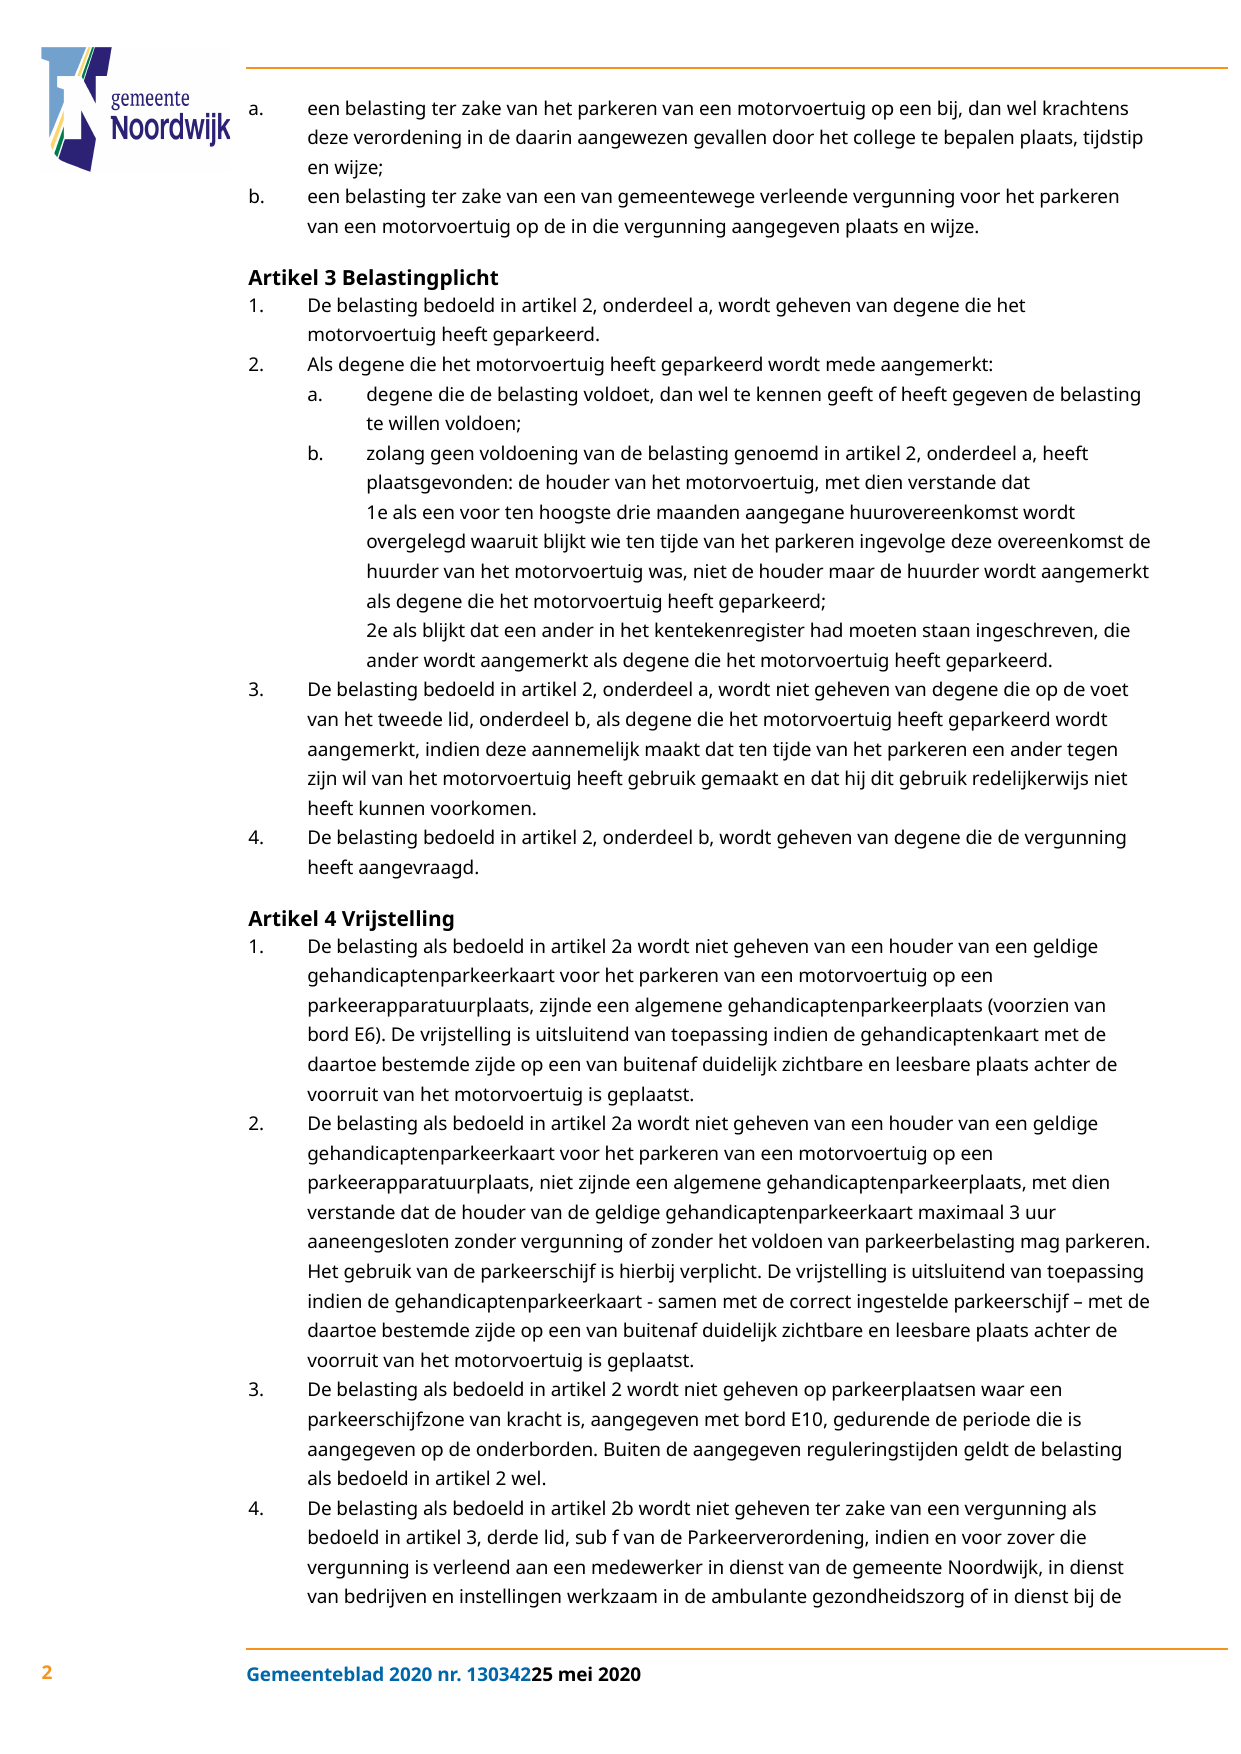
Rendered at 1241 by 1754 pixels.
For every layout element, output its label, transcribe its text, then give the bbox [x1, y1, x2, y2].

list De belasting bedoeld in artikel 2, onderdeel a, wordt niet geheven van degene die op de voet van het tweede lid, onderdeel b, als degene die het motorvoertuig heeft geparkeerd wordt aangemerkt, indien deze aannemelijk maakt dat ten tijde van het parkeren een ander tegen zijn wil van het motorvoertuig heeft gebruik gemaakt en dat hij dit gebruik redelijkerwijs niet heeft kunnen voorkomen. [248, 677, 1152, 821]
list De belasting als bedoeld in artikel 2 wordt niet geheven op parkeerplaatsen waar een parkeerschijfzone van kracht is, aangegeven met bord E10, gedurende de periode die is aangegeven op de onderborden. Buiten de aangegeven reguleringstijden geldt de belasting als bedoeld in artikel 2 wel. [248, 1377, 1152, 1491]
text Artikel 4 Vrijstelling [248, 904, 1152, 933]
list De belasting als bedoeld in artikel 2a wordt niet geheven van een houder van een geldige gehandicaptenparkeerkaart voor het parkeren van een motorvoertuig op een parkeerapparatuurplaats, niet zijnde een algemene gehandicaptenparkeerplaats, met dien verstande dat de houder van de geldige gehandicaptenparkeerkaart maximaal 3 uur aaneengesloten zonder vergunning of zonder het voldoen van parkeerbelasting mag parkeren. Het gebruik van de parkeerschijf is hierbij verplicht. De vrijstelling is uitsluitend van toepassing indien de gehandicaptenparkeerkaart - samen met de correct ingestelde parkeerschijf – met de daartoe bestemde zijde op een van buitenaf duidelijk zichtbare en leesbare plaats achter de voorruit van het motorvoertuig is geplaatst. [248, 1110, 1152, 1373]
list 2e als blijkt dat een ander in het kentekenregister had moeten staan ingeschreven, die ander wordt aangemerkt als degene die het motorvoertuig heeft geparkeerd. [307, 617, 1152, 673]
list zolang geen voldoening van de belasting genoemd in artikel 2, onderdeel a, heeft plaatsgevonden: de houder van het motorvoertuig, met dien verstande dat [307, 440, 1152, 495]
list Als degene die het motorvoertuig heeft geparkeerd wordt mede aangemerkt: [248, 351, 1152, 377]
list een belasting ter zake van een van gemeentewege verleende vergunning voor het parkeren van een motorvoertuig op de in die vergunning aangegeven plaats en wijze. [248, 183, 1152, 239]
text Artikel 3 Belastingplicht [248, 263, 1152, 292]
list 1e als een voor ten hoogste drie maanden aangegane huurovereenkomst wordt overgelegd waaruit blijkt wie ten tijde van het parkeren ingevolge deze overeenkomst de huurder van het motorvoertuig was, niet de houder maar de huurder wordt aangemerkt als degene die het motorvoertuig heeft geparkeerd; [307, 499, 1152, 613]
list degene die de belasting voldoet, dan wel te kennen geeft of heeft gegeven de belasting te willen voldoen; [307, 381, 1152, 436]
list een belasting ter zake van het parkeren van een motorvoertuig op een bij, dan wel krachtens deze verordening in de daarin aangewezen gevallen door het college te bepalen plaats, tijdstip en wijze; [248, 95, 1152, 180]
list De belasting bedoeld in artikel 2, onderdeel b, wordt geheven van degene die de vergunning heeft aangevraagd. [248, 824, 1152, 880]
list De belasting bedoeld in artikel 2, onderdeel a, wordt geheven van degene die het motorvoertuig heeft geparkeerd. [248, 292, 1152, 347]
list De belasting als bedoeld in artikel 2a wordt niet geheven van een houder van een geldige gehandicaptenparkeerkaart voor het parkeren van een motorvoertuig op een parkeerapparatuurplaats, zijnde een algemene gehandicaptenparkeerplaats (voorzien van bord E6). De vrijstelling is uitsluitend van toepassing indien de gehandicaptenkaart met de daartoe bestemde zijde op een van buitenaf duidelijk zichtbare en leesbare plaats achter de voorruit van het motorvoertuig is geplaatst. [248, 933, 1152, 1107]
list De belasting als bedoeld in artikel 2b wordt niet geheven ter zake van een vergunning als bedoeld in artikel 3, derde lid, sub f van de Parkeerverordening, indien en voor zover die vergunning is verleend aan een medewerker in dienst van de gemeente Noordwijk, in dienst van bedrijven en instellingen werkzaam in de ambulante gezondheidszorg of in dienst bij de [248, 1495, 1152, 1609]
picture [41, 47, 231, 172]
